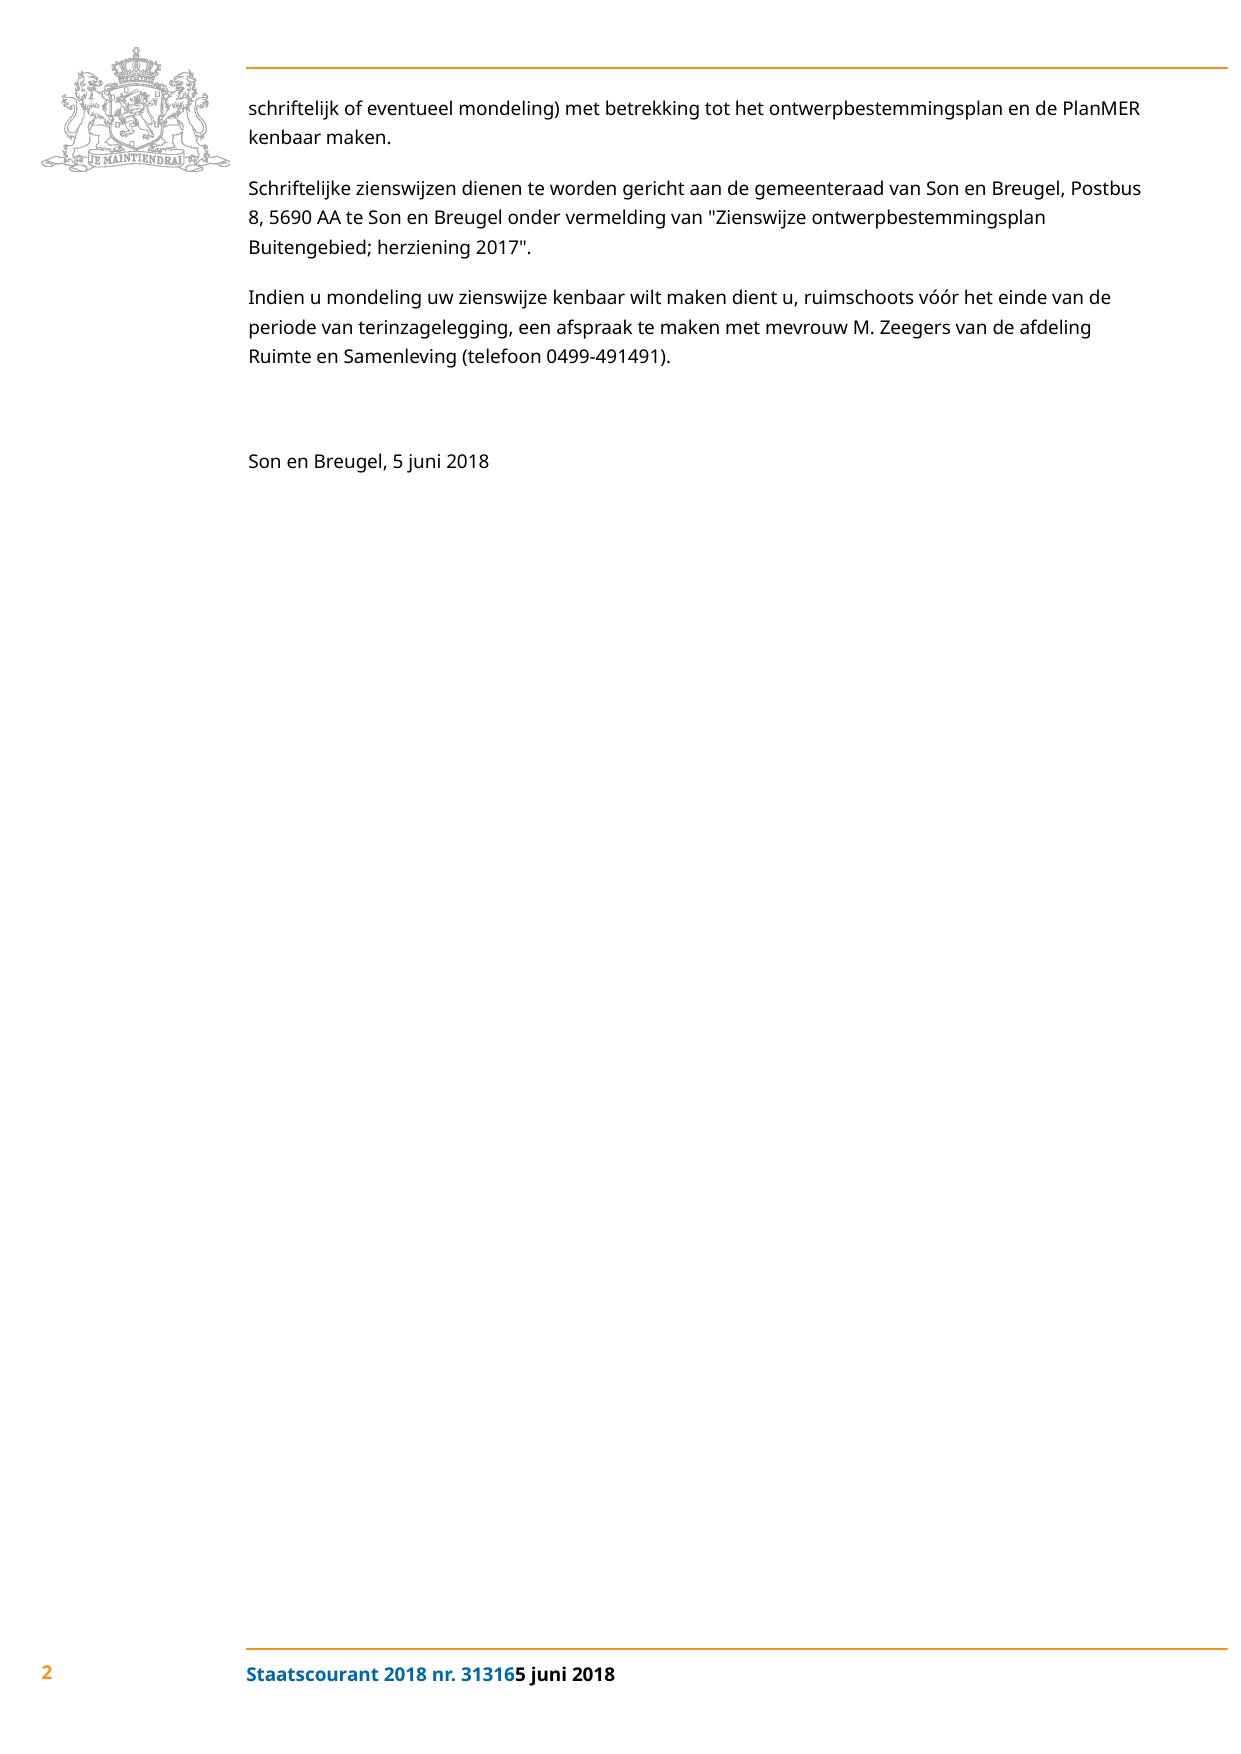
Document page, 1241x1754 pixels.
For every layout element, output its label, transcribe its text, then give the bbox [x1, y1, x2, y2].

picture [41, 47, 231, 172]
text Indien u mondeling uw zienswijze kenbaar wilt maken dient u, ruimschoots vóór het einde van de periode van terinzagelegging, een afspraak te maken met mevrouw M. Zeegers van de afdeling Ruimte en Samenleving (telefoon 0499-491491). [248, 284, 1152, 369]
text Schriftelijke zienswijzen dienen te worden gericht aan de gemeenteraad van Son en Breugel, Postbus 8, 5690 AA te Son en Breugel onder vermelding van "Zienswijze ontwerpbestemmingsplan Buitengebied; herziening 2017". [248, 175, 1152, 260]
text Son en Breugel, 5 juni 2018 [248, 448, 1152, 474]
text schriftelijk of eventueel mondeling) met betrekking tot het ontwerpbestemmingsplan en de PlanMER kenbaar maken. [248, 95, 1152, 150]
